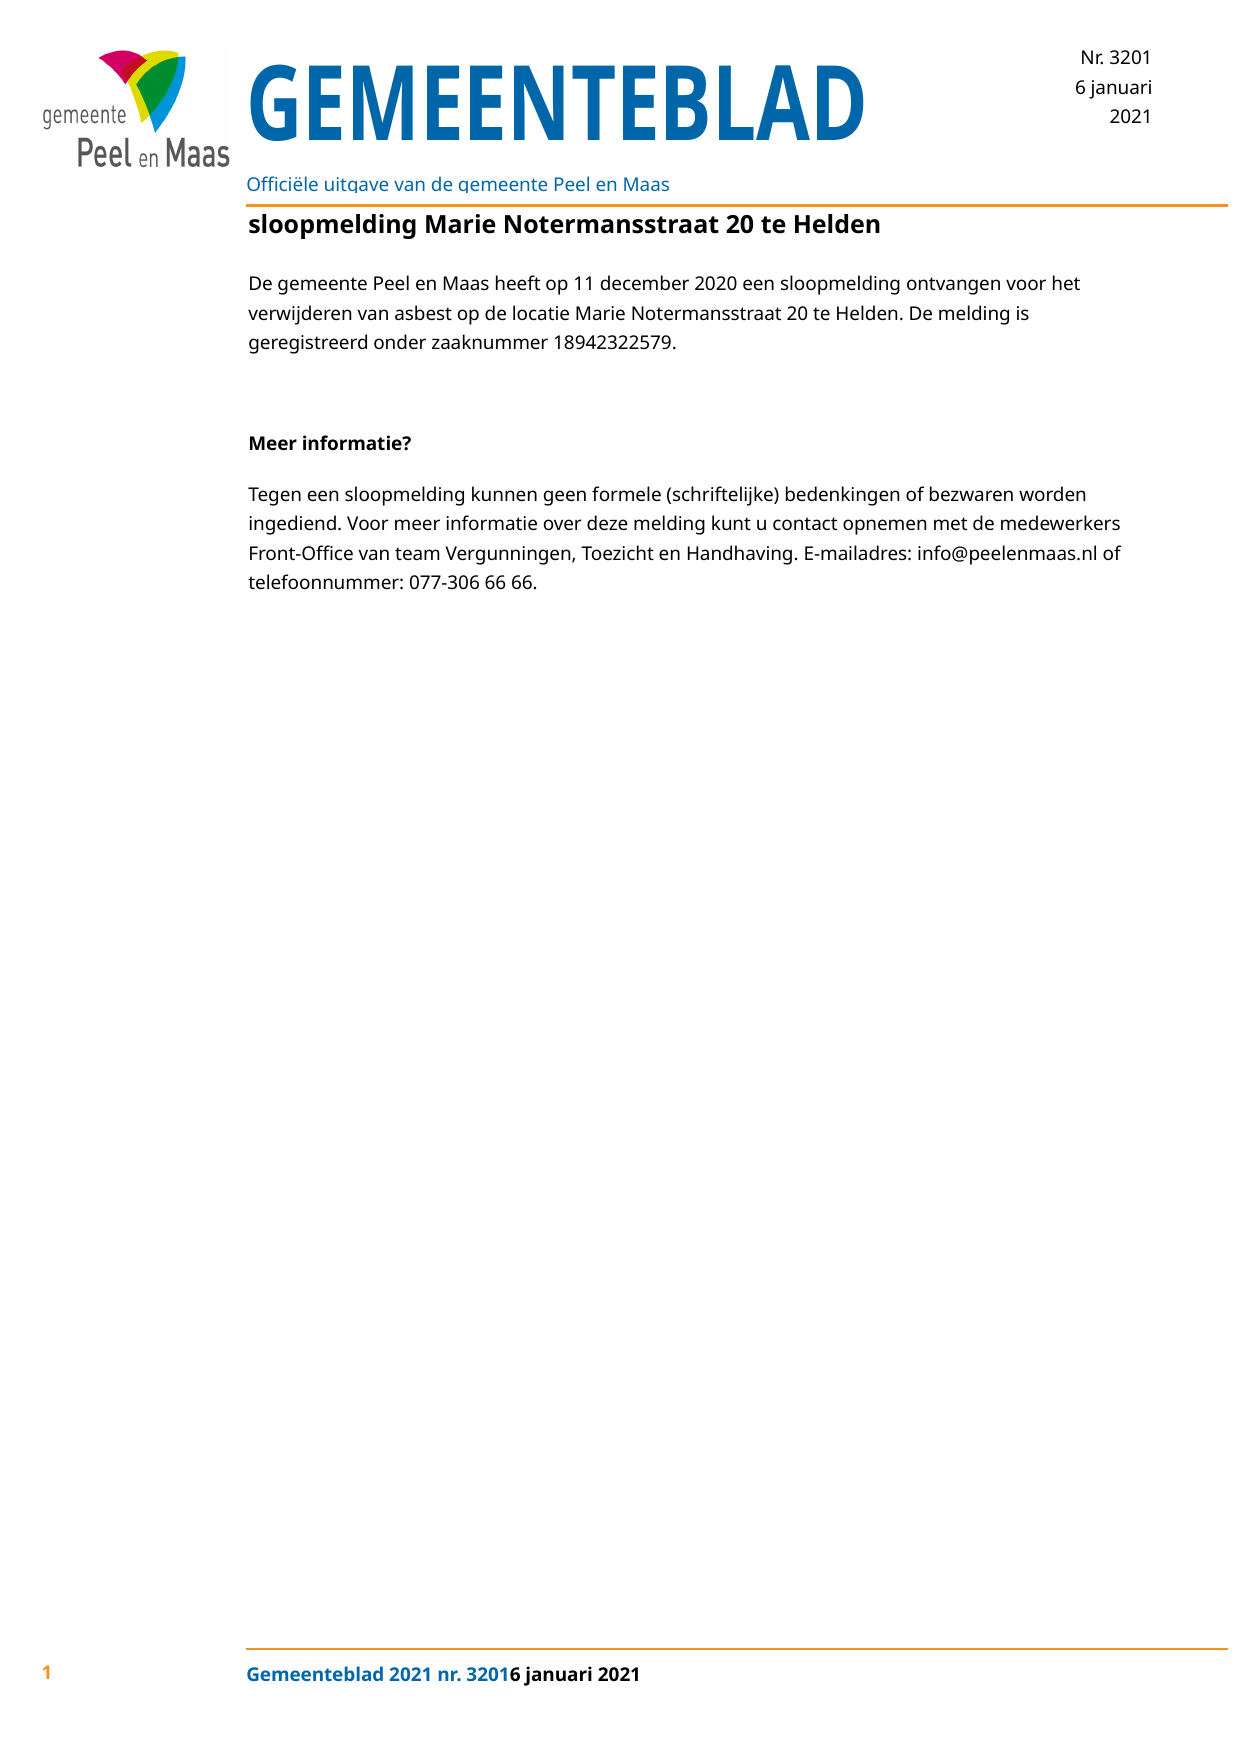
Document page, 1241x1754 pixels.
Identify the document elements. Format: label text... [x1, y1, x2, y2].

text Meer informatie? [248, 430, 1152, 456]
text Tegen een sloopmelding kunnen geen formele (schriftelijke) bedenkingen of bezwaren worden ingediend. Voor meer informatie over deze melding kunt u contact opnemen met de medewerkers Front-Office van team Vergunningen, Toezicht en Handhaving. E-mailadres: info@peelenmaas.nl of telefoonnummer: 077-306 66 66. [248, 481, 1152, 595]
picture [41, 47, 231, 172]
text sloopmelding Marie Notermansstraat 20 te Helden [248, 207, 1152, 241]
text De gemeente Peel en Maas heeft op 11 december 2020 een sloopmelding ontvangen voor het verwijderen van asbest op de locatie Marie Notermansstraat 20 te Helden. De melding is geregistreerd onder zaaknummer 18942322579. [248, 270, 1152, 355]
